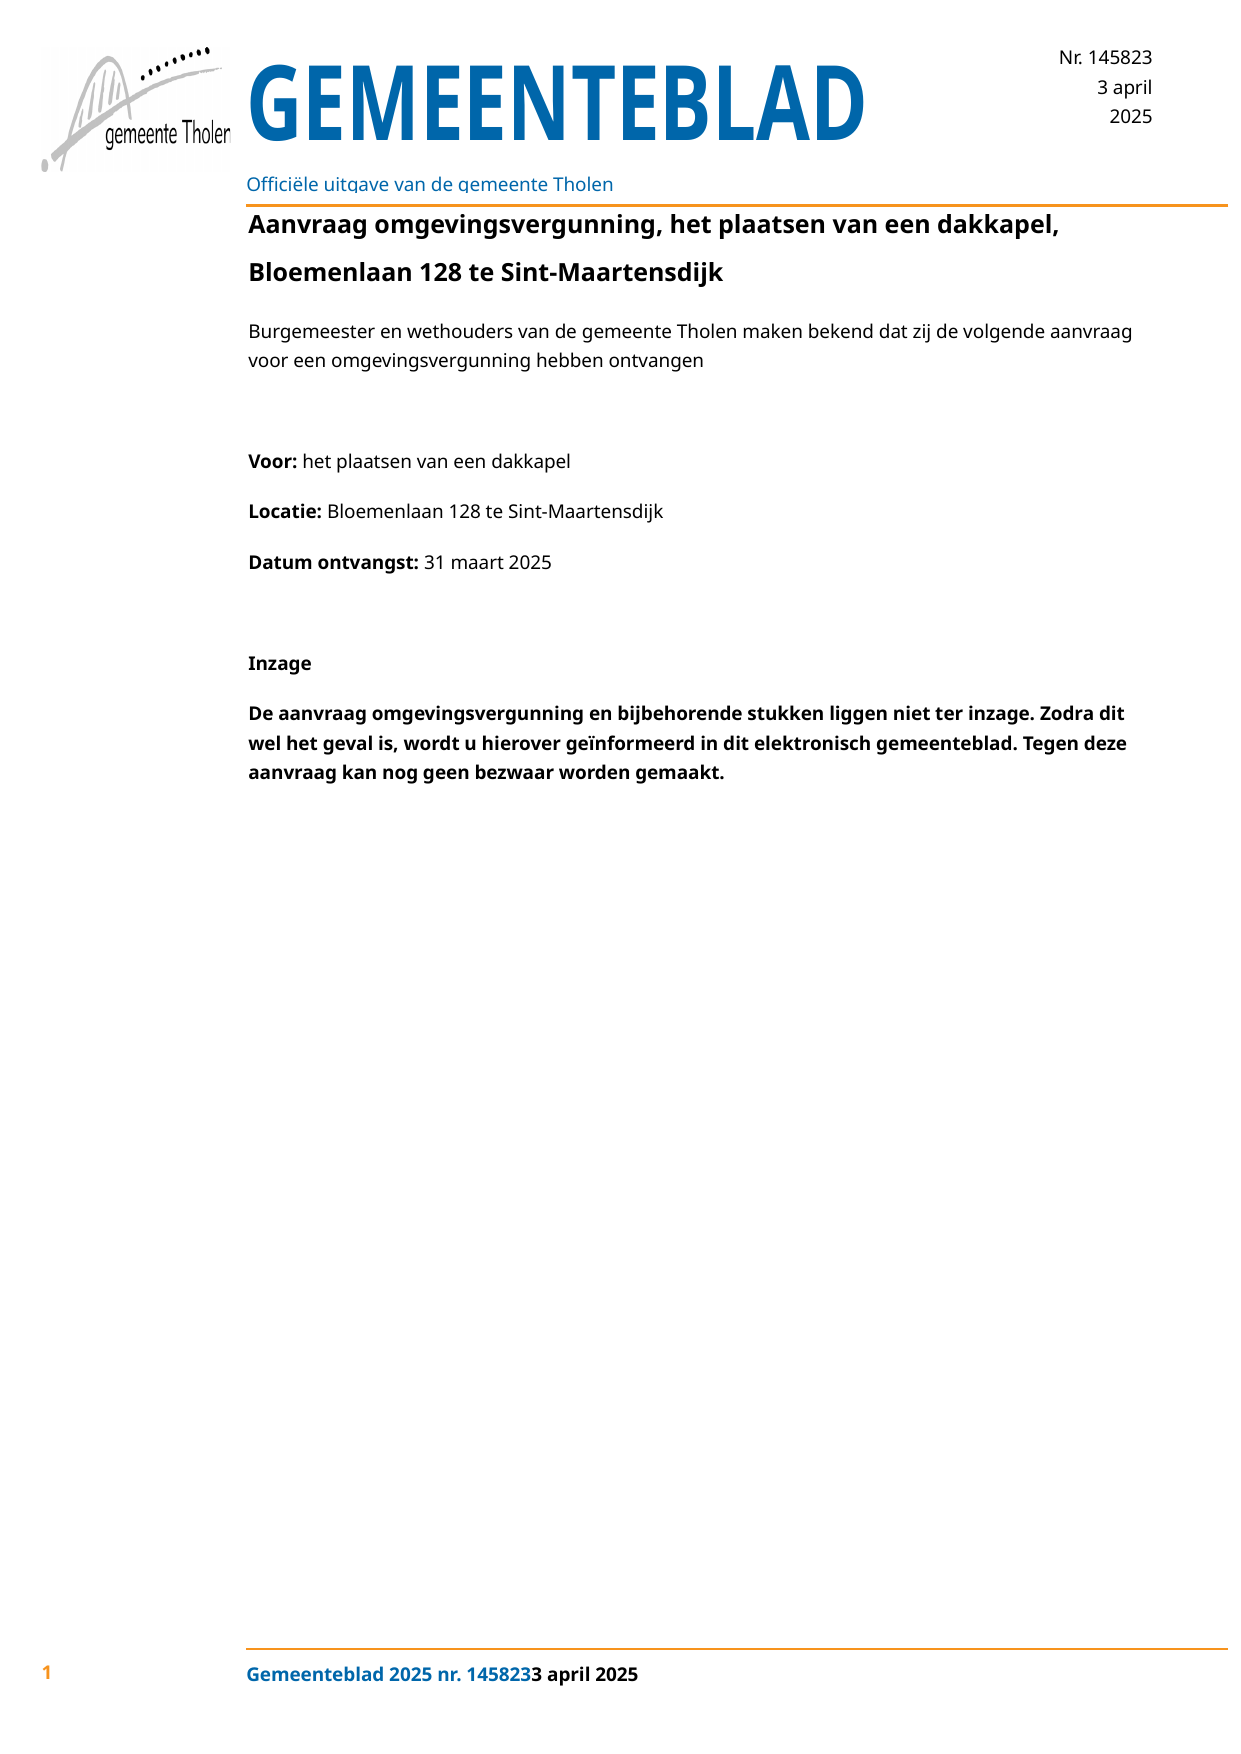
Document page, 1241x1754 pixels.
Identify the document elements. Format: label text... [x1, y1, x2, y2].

text Datum ontvangst: 31 maart 2025 [248, 549, 1152, 575]
picture [41, 47, 231, 172]
text Locatie: Bloemenlaan 128 te Sint-Maartensdijk [248, 499, 1152, 524]
text Inzage [248, 650, 1152, 676]
text Burgemeester en wethouders van de gemeente Tholen maken bekend dat zij de volgende aanvraag voor een omgevingsvergunning hebben ontvangen [248, 318, 1152, 373]
text De aanvraag omgevingsvergunning en bijbehorende stukken liggen niet ter inzage. Zodra dit wel het geval is, wordt u hierover geïnformeerd in dit elektronisch gemeenteblad. Tegen deze aanvraag kan nog geen bezwaar worden gemaakt. [248, 700, 1152, 785]
text Voor: het plaatsen van een dakkapel [248, 448, 1152, 474]
text Aanvraag omgevingsvergunning, het plaatsen van een dakkapel, Bloemenlaan 128 te Sint-Maartensdijk [248, 207, 1152, 288]
